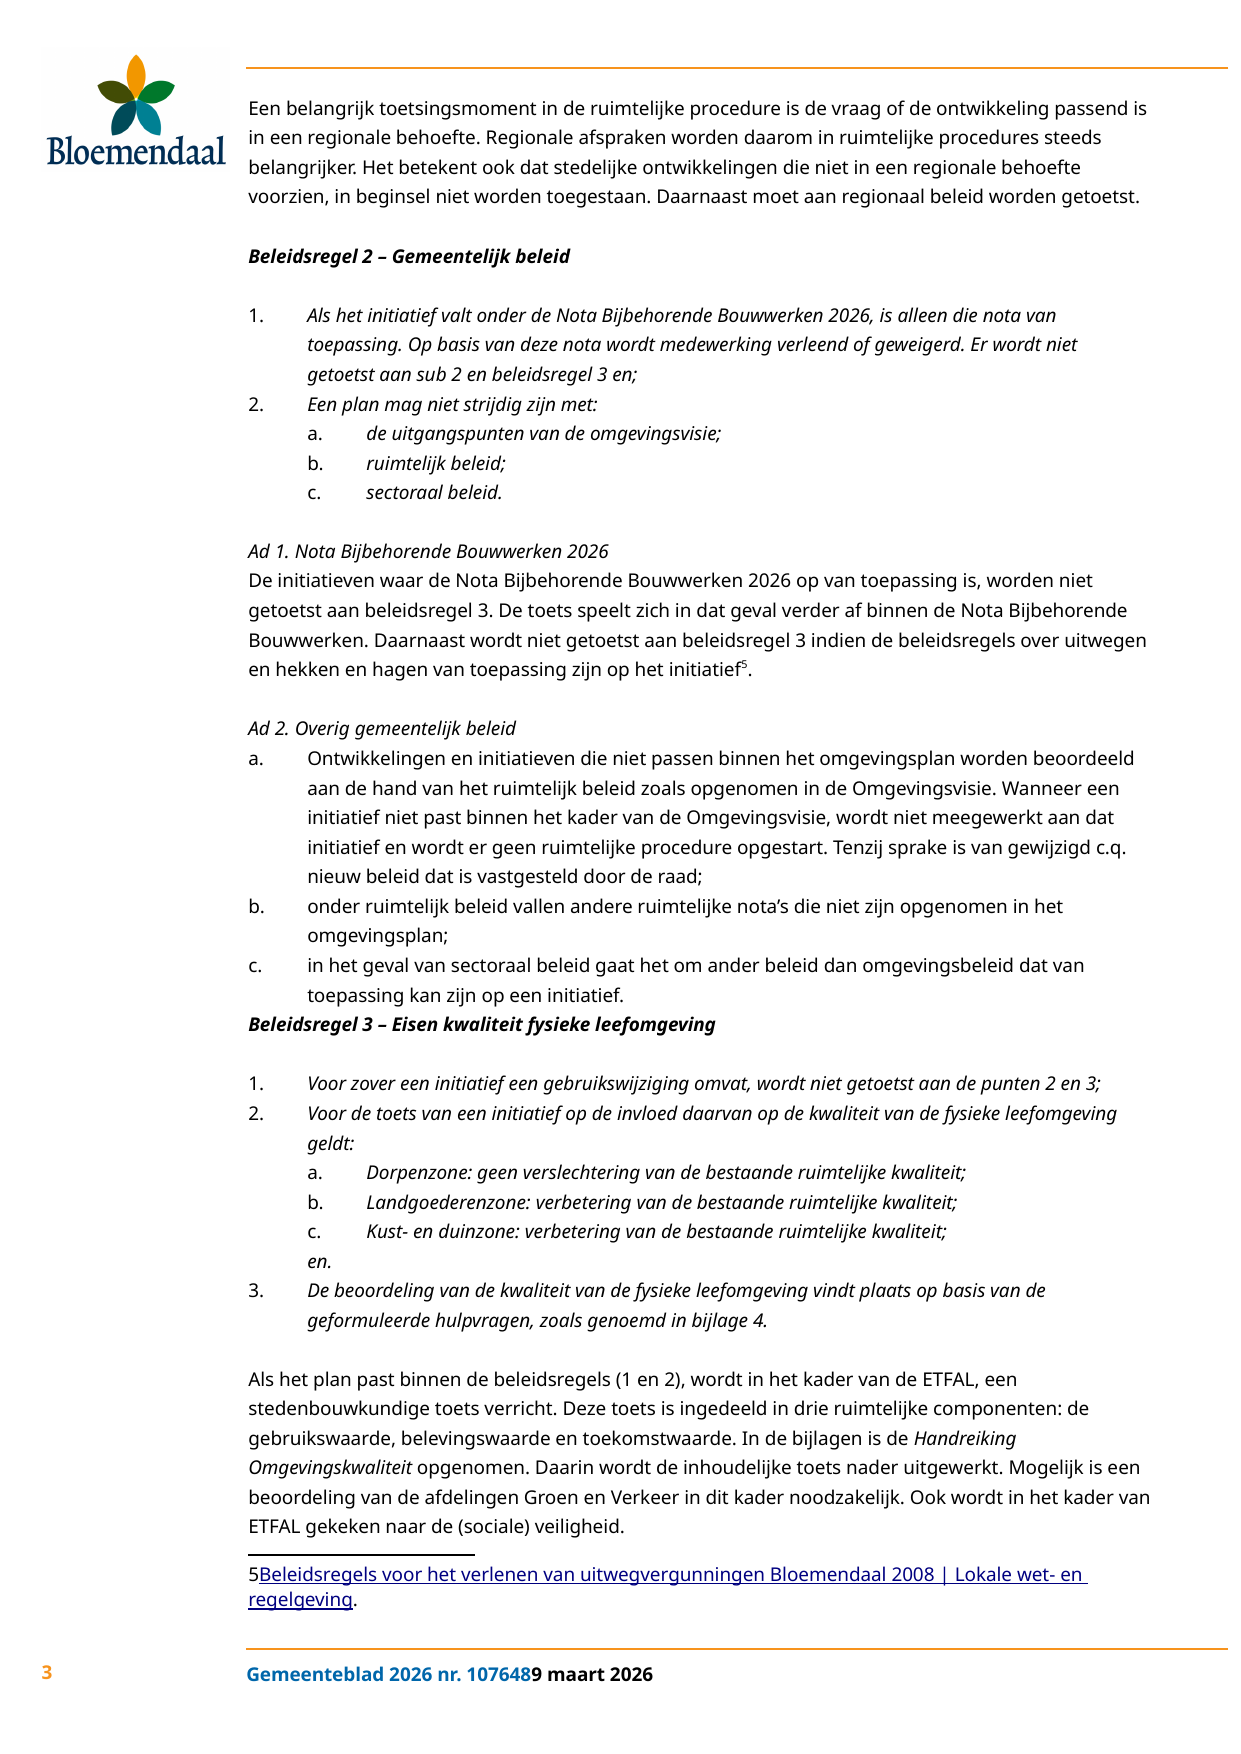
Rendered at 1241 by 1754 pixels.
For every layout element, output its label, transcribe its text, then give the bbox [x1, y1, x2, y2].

text Als het plan past binnen de beleidsregels (1 en 2), wordt in het kader van de ETFAL, een stedenbouwkundige toets verricht. Deze toets is ingedeeld in drie ruimtelijke componenten: de gebruikswaarde, belevingswaarde en toekomstwaarde. In de bijlagen is de Handreiking Omgevingskwaliteit opgenomen. Daarin wordt de inhoudelijke toets nader uitgewerkt. Mogelijk is een beoordeling van de afdelingen Groen en Verkeer in dit kader noodzakelijk. Ook wordt in het kader van ETFAL gekeken naar de (sociale) veiligheid. [248, 1366, 1152, 1539]
text Ad 1. Nota Bijbehorende Bouwwerken 2026 [248, 538, 1152, 564]
table_header Beleidsregel 2 – Gemeentelijk beleid Als het initiatief valt onder de Nota Bijbehorende Bouwwerken 2026, is alleen die nota van toepassing. Op basis van deze nota wordt medewerking verleend of geweigerd. Er wordt niet getoetst aan sub 2 en beleidsregel 3 en; Een plan mag niet strijdig zijn met: de uitgangspunten van de omgevingsvisie; ruimtelijk beleid; sectoraal beleid. [248, 243, 1152, 505]
text Ad 2. Overig gemeentelijk beleid [248, 716, 1152, 741]
table_header Beleidsregel 3 – Eisen kwaliteit fysieke leefomgeving Voor zover een initiatief een gebruikswijziging omvat, wordt niet getoetst aan de punten 2 en 3; Voor de toets van een initiatief op de invloed daarvan op de kwaliteit van de fysieke leefomgeving geldt: Dorpenzone: geen verslechtering van de bestaande ruimtelijke kwaliteit; Landgoederenzone: verbetering van de bestaande ruimtelijke kwaliteit; Kust- en duinzone: verbetering van de bestaande ruimtelijke kwaliteit; en. De beoordeling van de kwaliteit van de fysieke leefomgeving vindt plaats op basis van de geformuleerde hulpvragen, zoals genoemd in bijlage 4. [248, 1011, 1152, 1333]
list in het geval van sectoraal beleid gaat het om ander beleid dan omgevingsbeleid dat van toepassing kan zijn op een initiatief. [248, 952, 1152, 1007]
text De initiatieven waar de Nota Bijbehorende Bouwwerken 2026 op van toepassing is, worden niet getoetst aan beleidsregel 3. De toets speelt zich in dat geval verder af binnen de Nota Bijbehorende Bouwwerken. Daarnaast wordt niet getoetst aan beleidsregel 3 indien de beleidsregels over uitwegen en hekken en hagen van toepassing zijn op het initiatief. [248, 568, 1152, 682]
text Beleidsregels voor het verlenen van uitwegvergunningen Bloemendaal 2008 | Lokale wet- en regelgeving. [248, 1561, 1152, 1612]
list Ontwikkelingen en initiatieven die niet passen binnen het omgevingsplan worden beoordeeld aan de hand van het ruimtelijk beleid zoals opgenomen in de Omgevingsvisie. Wanneer een initiatief niet past binnen het kader van de Omgevingsvisie, wordt niet meegewerkt aan dat initiatief en wordt er geen ruimtelijke procedure opgestart. Tenzij sprake is van gewijzigd c.q. nieuw beleid dat is vastgesteld door de raad; [248, 745, 1152, 889]
picture [41, 47, 231, 172]
list onder ruimtelijk beleid vallen andere ruimtelijke nota’s die niet zijn opgenomen in het omgevingsplan; [248, 893, 1152, 948]
text Een belangrijk toetsingsmoment in de ruimtelijke procedure is de vraag of de ontwikkeling passend is in een regionale behoefte. Regionale afspraken worden daarom in ruimtelijke procedures steeds belangrijker. Het betekent ook dat stedelijke ontwikkelingen die niet in een regionale behoefte voorzien, in beginsel niet worden toegestaan. Daarnaast moet aan regionaal beleid worden getoetst. [248, 95, 1152, 209]
